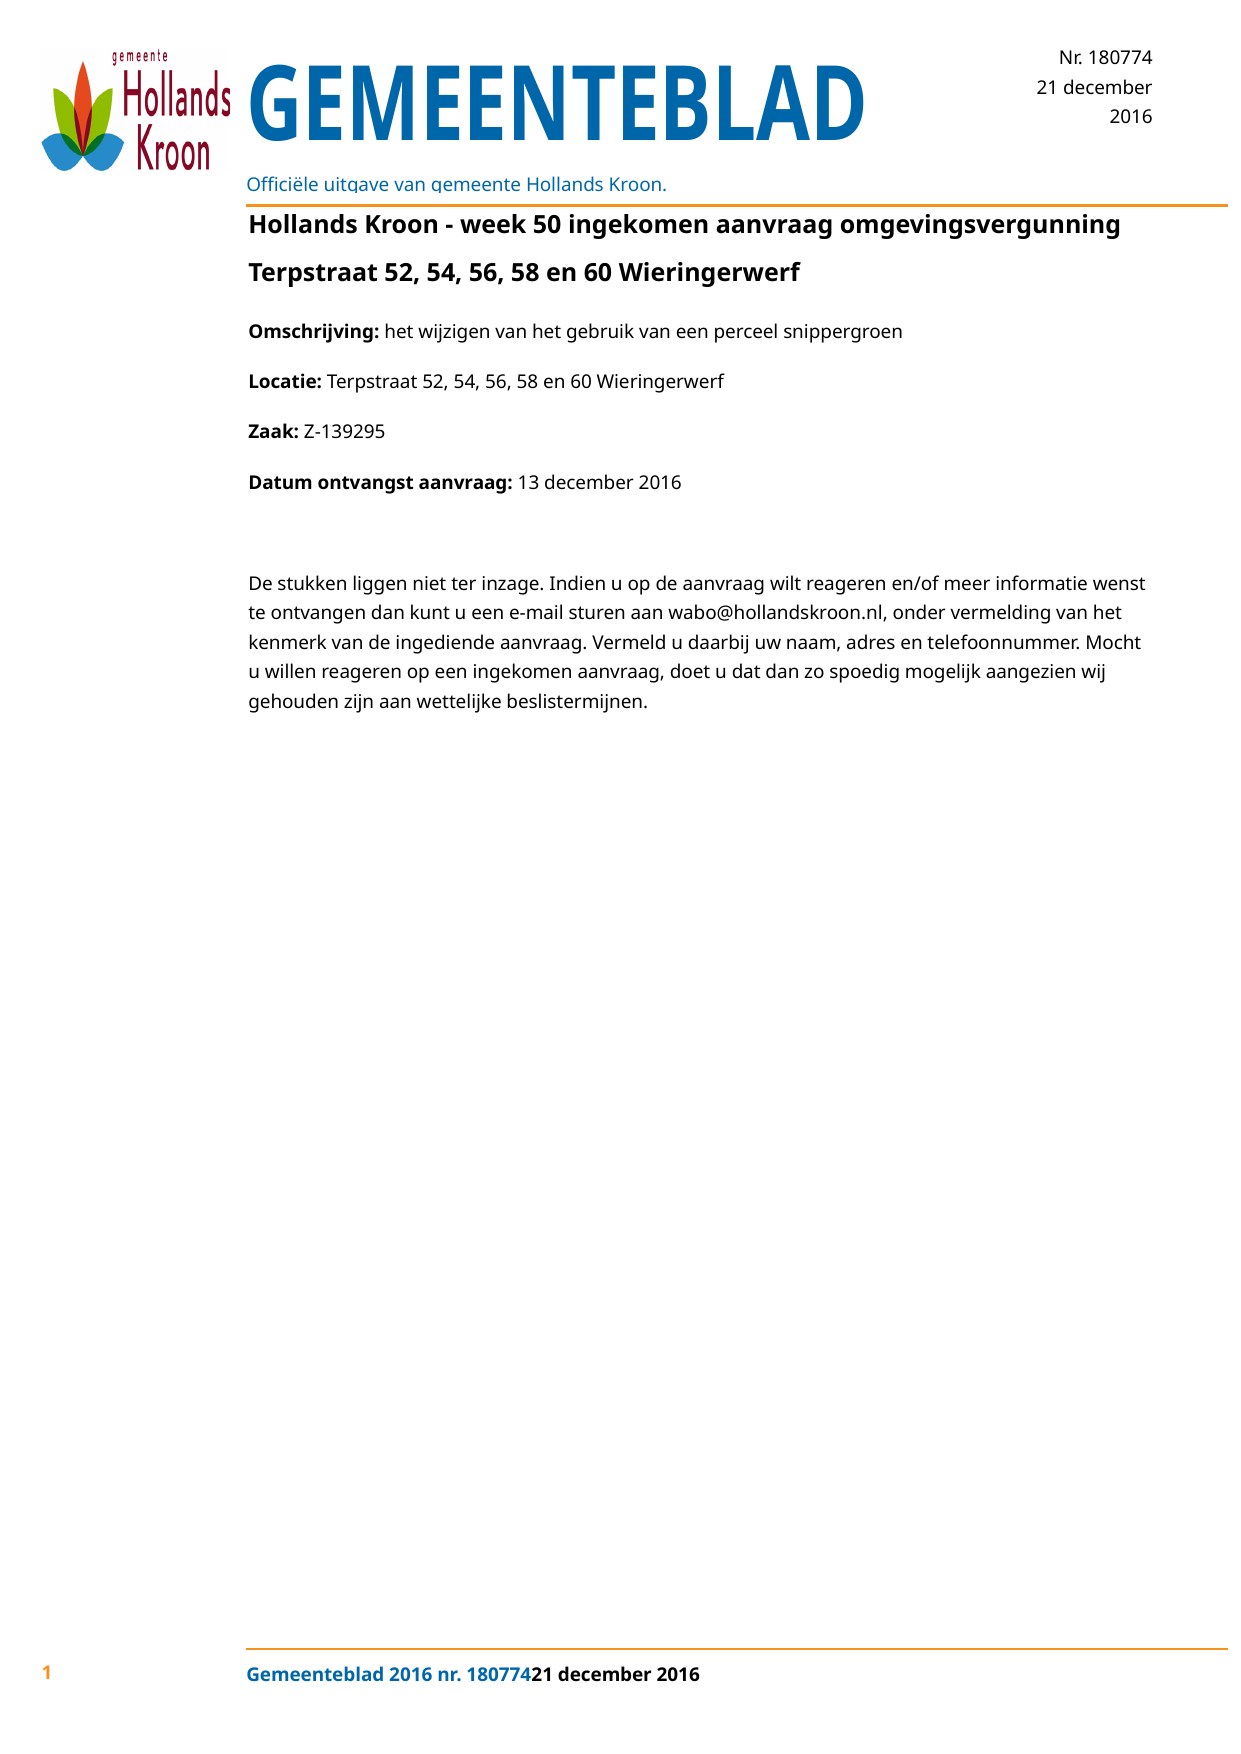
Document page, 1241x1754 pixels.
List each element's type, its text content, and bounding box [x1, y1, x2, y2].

text Datum ontvangst aanvraag: 13 december 2016 [248, 469, 1152, 495]
text De stukken liggen niet ter inzage. Indien u op de aanvraag wilt reageren en/of meer informatie wenst te ontvangen dan kunt u een e-mail sturen aan wabo@hollandskroon.nl, onder vermelding van het kenmerk van de ingediende aanvraag. Vermeld u daarbij uw naam, adres en telefoonnummer. Mocht u willen reageren op een ingekomen aanvraag, doet u dat dan zo spoedig mogelijk aangezien wij gehouden zijn aan wettelijke beslistermijnen. [248, 570, 1152, 714]
text Locatie: Terpstraat 52, 54, 56, 58 en 60 Wieringerwerf [248, 368, 1152, 394]
text Hollands Kroon - week 50 ingekomen aanvraag omgevingsvergunning Terpstraat 52, 54, 56, 58 en 60 Wieringerwerf [248, 207, 1152, 288]
picture [41, 47, 231, 172]
text Omschrijving: het wijzigen van het gebruik van een perceel snippergroen [248, 318, 1152, 344]
text Zaak: Z-139295 [248, 419, 1152, 444]
